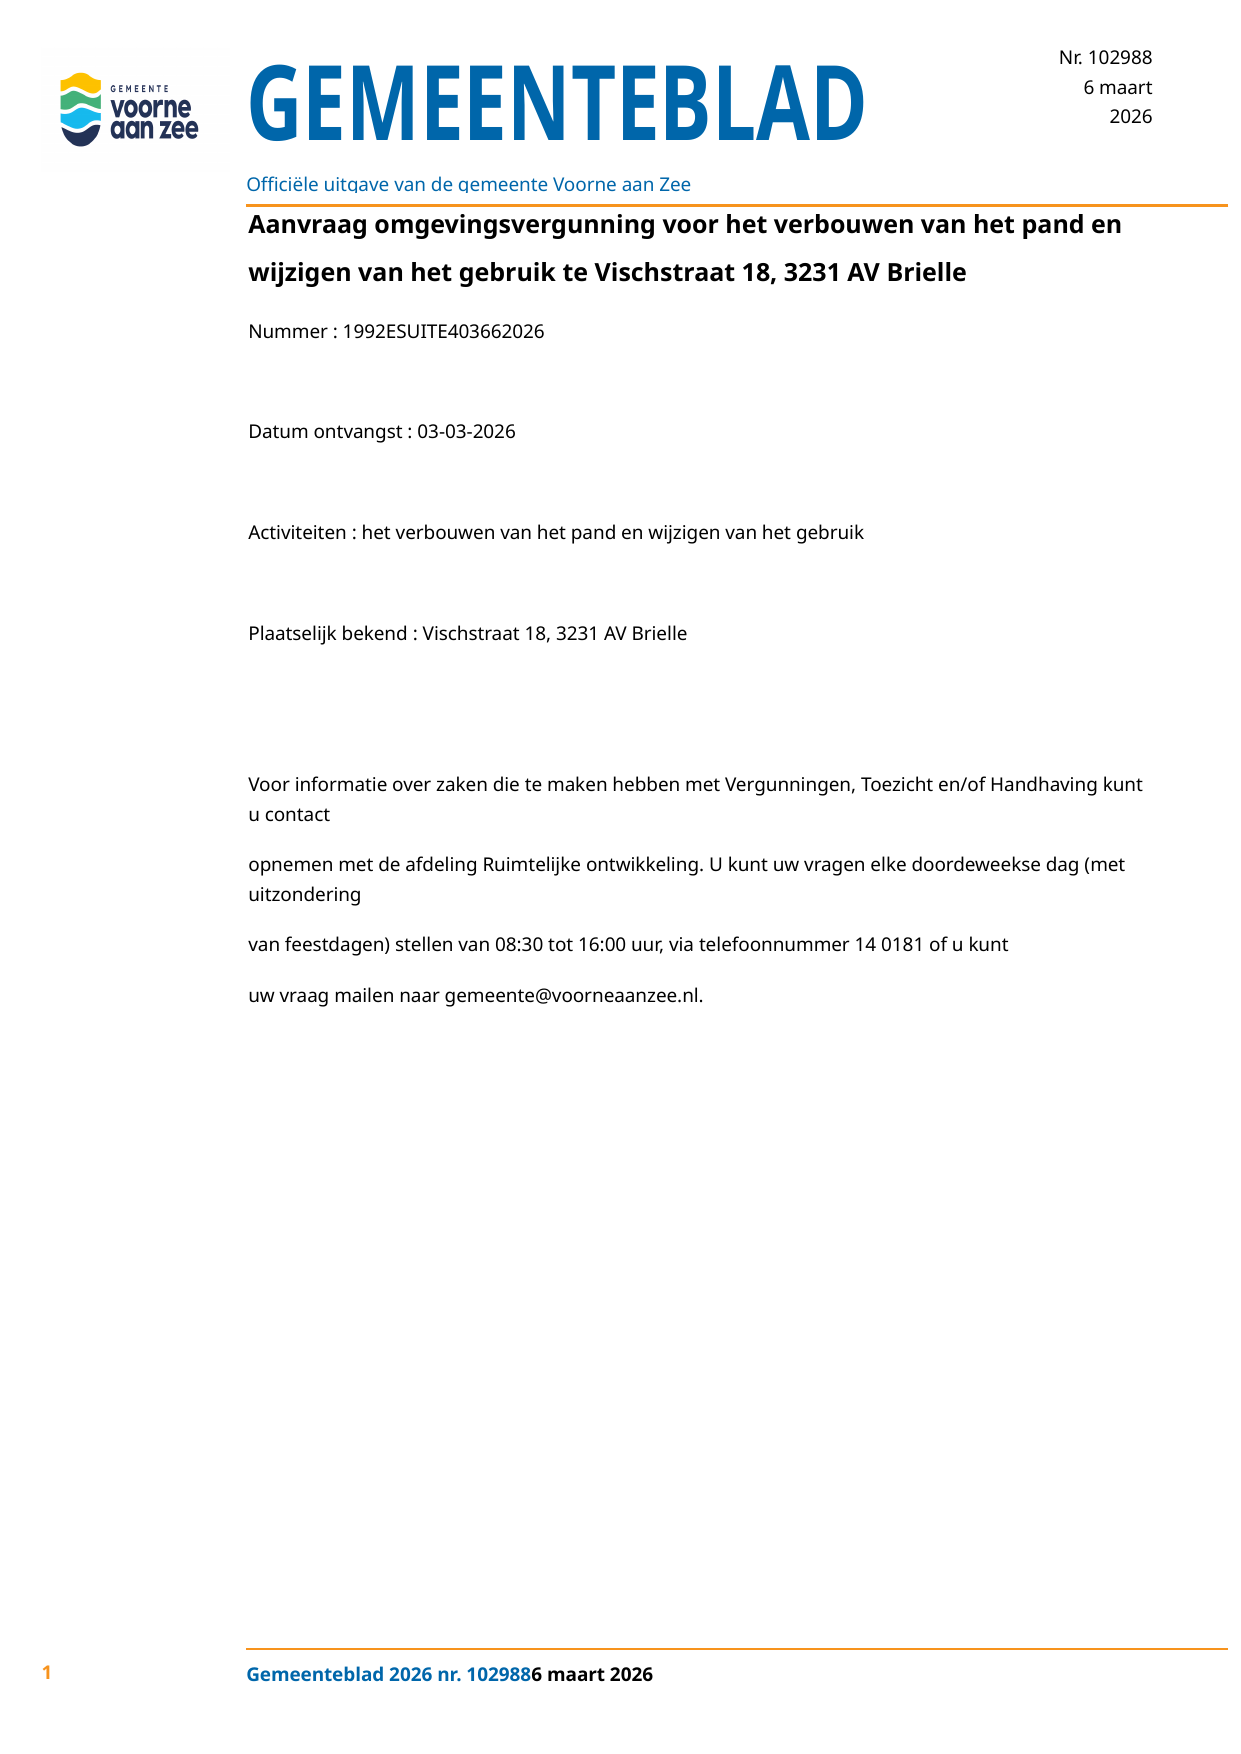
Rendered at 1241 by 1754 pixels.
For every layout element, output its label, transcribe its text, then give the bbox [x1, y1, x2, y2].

text uw vraag mailen naar gemeente@voorneaanzee.nl. [248, 982, 1152, 1008]
text Voor informatie over zaken die te maken hebben met Vergunningen, Toezicht en/of Handhaving kunt u contact [248, 772, 1152, 827]
text Activiteiten : het verbouwen van het pand en wijzigen van het gebruik [248, 519, 1152, 545]
text Datum ontvangst : 03-03-2026 [248, 419, 1152, 444]
text Plaatselijk bekend : Vischstraat 18, 3231 AV Brielle [248, 620, 1152, 646]
picture [41, 47, 231, 172]
text Aanvraag omgevingsvergunning voor het verbouwen van het pand en wijzigen van het gebruik te Vischstraat 18, 3231 AV Brielle [248, 207, 1152, 288]
text Nummer : 1992ESUITE403662026 [248, 318, 1152, 344]
text van feestdagen) stellen van 08:30 tot 16:00 uur, via telefoonnummer 14 0181 of u kunt [248, 932, 1152, 957]
text opnemen met de afdeling Ruimtelijke ontwikkeling. U kunt uw vragen elke doordeweekse dag (met uitzondering [248, 852, 1152, 907]
